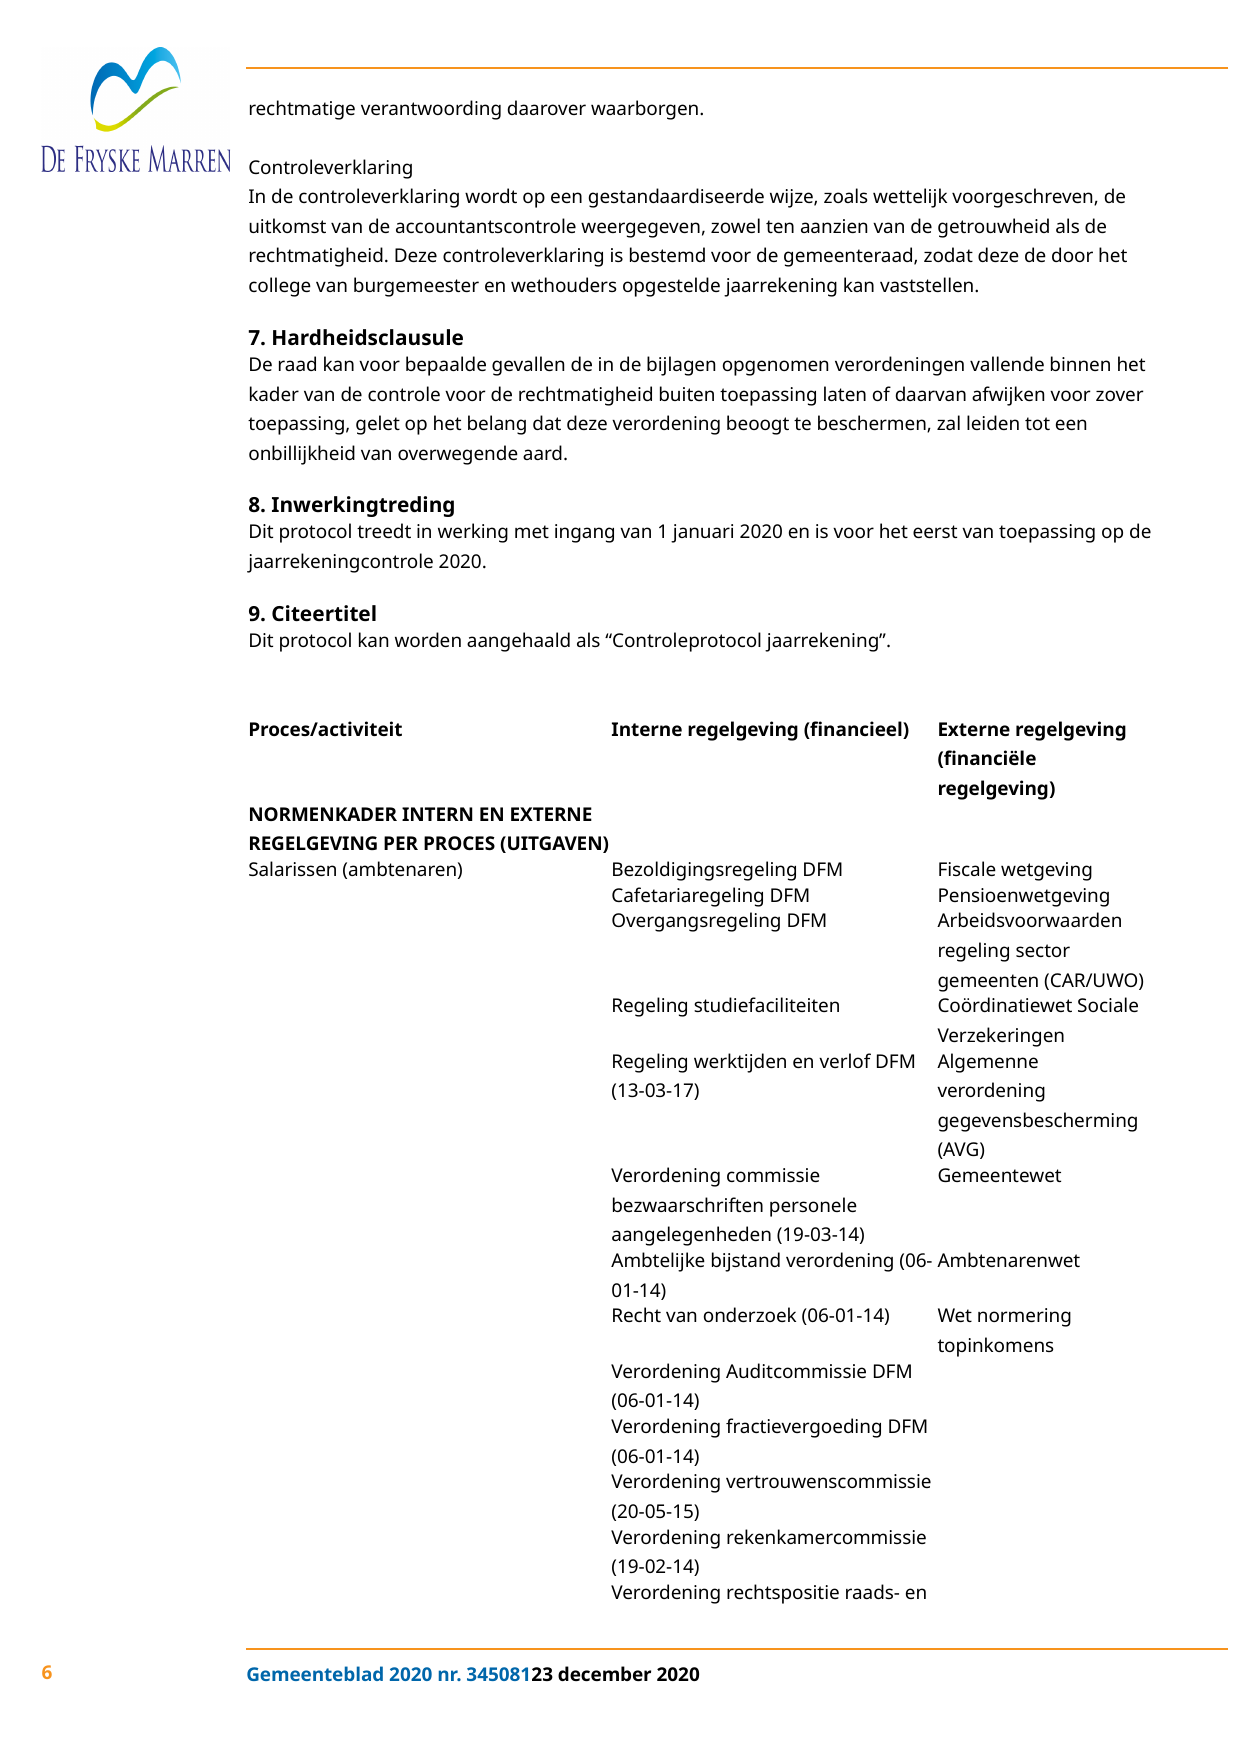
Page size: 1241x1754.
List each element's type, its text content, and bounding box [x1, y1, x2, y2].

table_cell Verordening rekenkamercommissie (19-02-14) [611, 1524, 937, 1579]
table_cell [248, 1358, 611, 1413]
table_cell [248, 1247, 611, 1303]
table_cell [248, 1579, 611, 1605]
table_cell [248, 1469, 611, 1524]
text In de controleverklaring wordt op een gestandaardiseerde wijze, zoals wettelijk voorgeschreven, de uitkomst van de accountantscontrole weergegeven, zowel ten aanzien van de getrouwheid als de rechtmatigheid. Deze controleverklaring is bestemd voor de gemeenteraad, zodat deze de door het college van burgemeester en wethouders opgestelde jaarrekening kan vaststellen. [248, 183, 1152, 298]
table_cell Verordening fractievergoeding DFM (06-01-14) [611, 1413, 937, 1468]
table_cell [937, 1579, 1152, 1605]
table_cell [937, 1413, 1152, 1468]
table_cell Ambtenarenwet [937, 1247, 1152, 1303]
text rechtmatige verantwoording daarover waarborgen. [248, 95, 1152, 121]
table_cell [248, 1303, 611, 1358]
table_cell [248, 1413, 611, 1468]
table_cell Salarissen (ambtenaren) [248, 856, 611, 882]
table_cell Overgangsregeling DFM [611, 908, 937, 993]
table_cell Ambtelijke bijstand verordening (06-01-14) [611, 1247, 937, 1303]
table_cell Bezoldigingsregeling DFM [611, 856, 937, 882]
table_cell [937, 1469, 1152, 1524]
table_cell Algemenne verordening gegevensbescherming (AVG) [937, 1048, 1152, 1162]
table_cell [248, 908, 611, 993]
table_cell Wet normering topinkomens [937, 1303, 1152, 1358]
text 9. Citeertitel [248, 599, 1152, 627]
table_cell Verordening rechtspositie raads- en [611, 1579, 937, 1605]
table_cell [248, 882, 611, 908]
table_cell Verordening vertrouwenscommissie (20-05-15) [611, 1469, 937, 1524]
table_cell Gemeentewet [937, 1163, 1152, 1247]
table_cell Regeling studiefaciliteiten [611, 993, 937, 1048]
table_cell Arbeidsvoorwaarden regeling sector gemeenten (CAR/UWO) [937, 908, 1152, 993]
table_cell Fiscale wetgeving [937, 856, 1152, 882]
text 7. Hardheidsclausule [248, 323, 1152, 351]
text De raad kan voor bepaalde gevallen de in de bijlagen opgenomen verordeningen vallende binnen het kader van de controle voor de rechtmatigheid buiten toepassing laten of daarvan afwijken voor zover toepassing, gelet op het belang dat deze verordening beoogt te beschermen, zal leiden tot een onbillijkheid van overwegende aard. [248, 351, 1152, 466]
text Dit protocol kan worden aangehaald als “Controleprotocol jaarrekening”. [248, 627, 1152, 653]
text Controleverklaring [248, 154, 1152, 180]
table_cell [248, 993, 611, 1048]
table_header Interne regelgeving (financieel) [611, 716, 937, 801]
table_cell [937, 1524, 1152, 1579]
table_cell Verordening Auditcommissie DFM (06-01-14) [611, 1358, 937, 1413]
table_cell [248, 1048, 611, 1162]
table_cell Cafetariaregeling DFM [611, 882, 937, 908]
table_header Externe regelgeving (financiële regelgeving) [937, 716, 1152, 801]
picture [41, 47, 231, 172]
text 8. Inwerkingtreding [248, 490, 1152, 519]
table_cell Pensioenwetgeving [937, 882, 1152, 908]
table_cell [937, 801, 1152, 856]
table_cell [248, 1163, 611, 1247]
table_cell [611, 801, 937, 856]
table_cell Recht van onderzoek (06-01-14) [611, 1303, 937, 1358]
table_cell Coördinatiewet Sociale Verzekeringen [937, 993, 1152, 1048]
table_cell [248, 1524, 611, 1579]
table_cell Regeling werktijden en verlof DFM (13-03-17) [611, 1048, 937, 1162]
table_cell NORMENKADER INTERN EN EXTERNE REGELGEVING PER PROCES (UITGAVEN) [248, 801, 611, 856]
table_header Proces/activiteit [248, 716, 611, 801]
table_cell [937, 1358, 1152, 1413]
table_cell Verordening commissie bezwaarschriften personele aangelegenheden (19-03-14) [611, 1163, 937, 1247]
text Dit protocol treedt in werking met ingang van 1 januari 2020 en is voor het eerst van toepassing op de jaarrekeningcontrole 2020. [248, 519, 1152, 574]
